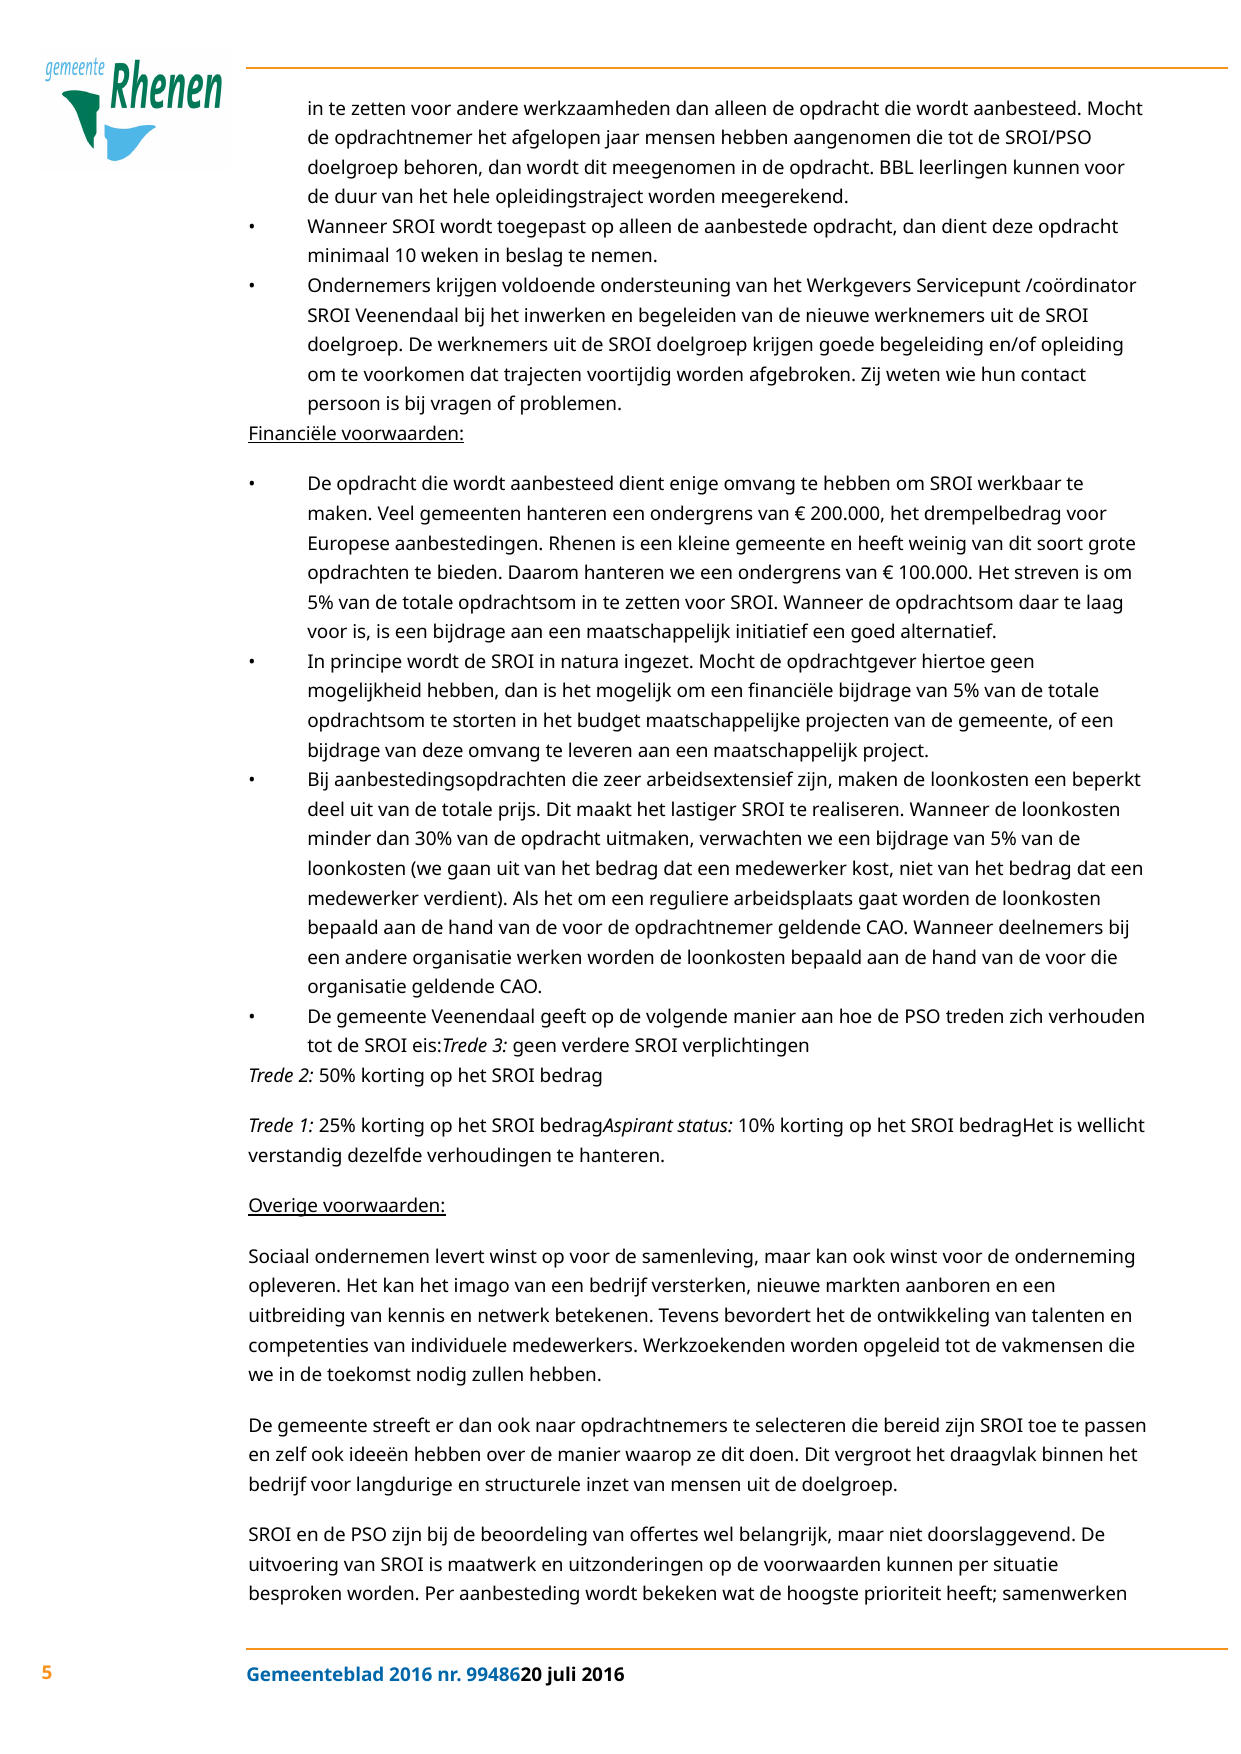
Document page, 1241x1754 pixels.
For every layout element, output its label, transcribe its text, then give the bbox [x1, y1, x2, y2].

list Bij aanbestedingsopdrachten die zeer arbeidsextensief zijn, maken de loonkosten een beperkt deel uit van de totale prijs. Dit maakt het lastiger SROI te realiseren. Wanneer de loonkosten minder dan 30% van de opdracht uitmaken, verwachten we een bijdrage van 5% van de loonkosten (we gaan uit van het bedrag dat een medewerker kost, niet van het bedrag dat een medewerker verdient). Als het om een reguliere arbeidsplaats gaat worden de loonkosten bepaald aan de hand van de voor de opdrachtnemer geldende CAO. Wanneer deelnemers bij een andere organisatie werken worden de loonkosten bepaald aan de hand van de voor die organisatie geldende CAO. [248, 766, 1152, 999]
list In principe wordt de SROI in natura ingezet. Mocht de opdrachtgever hiertoe geen mogelijkheid hebben, dan is het mogelijk om een financiële bijdrage van 5% van de totale opdrachtsom te storten in het budget maatschappelijke projecten van de gemeente, of een bijdrage van deze omvang te leveren aan een maatschappelijk project. [248, 648, 1152, 763]
list De gemeente Veenendaal geeft op de volgende manier aan hoe de PSO treden zich verhouden tot de SROI eis:Trede 3: geen verdere SROI verplichtingen [248, 1003, 1152, 1058]
text Financiële voorwaarden: [248, 420, 1152, 446]
text SROI en de PSO zijn bij de beoordeling van offertes wel belangrijk, maar niet doorslaggevend. De uitvoering van SROI is maatwerk en uitzonderingen op de voorwaarden kunnen per situatie besproken worden. Per aanbesteding wordt bekeken wat de hoogste prioriteit heeft; samenwerken [248, 1521, 1152, 1606]
text De gemeente streeft er dan ook naar opdrachtnemers te selecteren die bereid zijn SROI toe te passen en zelf ook ideeën hebben over de manier waarop ze dit doen. Dit vergroot het draagvlak binnen het bedrijf voor langdurige en structurele inzet van mensen uit de doelgroep. [248, 1412, 1152, 1497]
text Sociaal ondernemen levert winst op voor de samenleving, maar kan ook winst voor de onderneming opleveren. Het kan het imago van een bedrijf versterken, nieuwe markten aanboren en een uitbreiding van kennis en netwerk betekenen. Tevens bevordert het de ontwikkeling van talenten en competenties van individuele medewerkers. Werkzoekenden worden opgeleid tot de vakmensen die we in de toekomst nodig zullen hebben. [248, 1243, 1152, 1387]
list in te zetten voor andere werkzaamheden dan alleen de opdracht die wordt aanbesteed. Mocht de opdrachtnemer het afgelopen jaar mensen hebben aangenomen die tot de SROI/PSO doelgroep behoren, dan wordt dit meegenomen in de opdracht. BBL leerlingen kunnen voor de duur van het hele opleidingstraject worden meegerekend. [248, 95, 1152, 209]
list De opdracht die wordt aanbesteed dient enige omvang te hebben om SROI werkbaar te maken. Veel gemeenten hanteren een ondergrens van € 200.000, het drempelbedrag voor Europese aanbestedingen. Rhenen is een kleine gemeente en heeft weinig van dit soort grote opdrachten te bieden. Daarom hanteren we een ondergrens van € 100.000. Het streven is om 5% van de totale opdrachtsom in te zetten voor SROI. Wanneer de opdrachtsom daar te laag voor is, is een bijdrage aan een maatschappelijk initiatief een goed alternatief. [248, 471, 1152, 644]
picture [41, 47, 231, 172]
list Ondernemers krijgen voldoende ondersteuning van het Werkgevers Servicepunt /coördinator SROI Veenendaal bij het inwerken en begeleiden van de nieuwe werknemers uit de SROI doelgroep. De werknemers uit de SROI doelgroep krijgen goede begeleiding en/of opleiding om te voorkomen dat trajecten voortijdig worden afgebroken. Zij weten wie hun contact persoon is bij vragen of problemen. [248, 272, 1152, 416]
text Trede 2: 50% korting op het SROI bedrag [248, 1062, 1152, 1088]
text Overige voorwaarden: [248, 1193, 1152, 1218]
list Wanneer SROI wordt toegepast op alleen de aanbestede opdracht, dan dient deze opdracht minimaal 10 weken in beslag te nemen. [248, 213, 1152, 268]
text Trede 1: 25% korting op het SROI bedragAspirant status: 10% korting op het SROI bedragHet is wellicht verstandig dezelfde verhoudingen te hanteren. [248, 1113, 1152, 1168]
